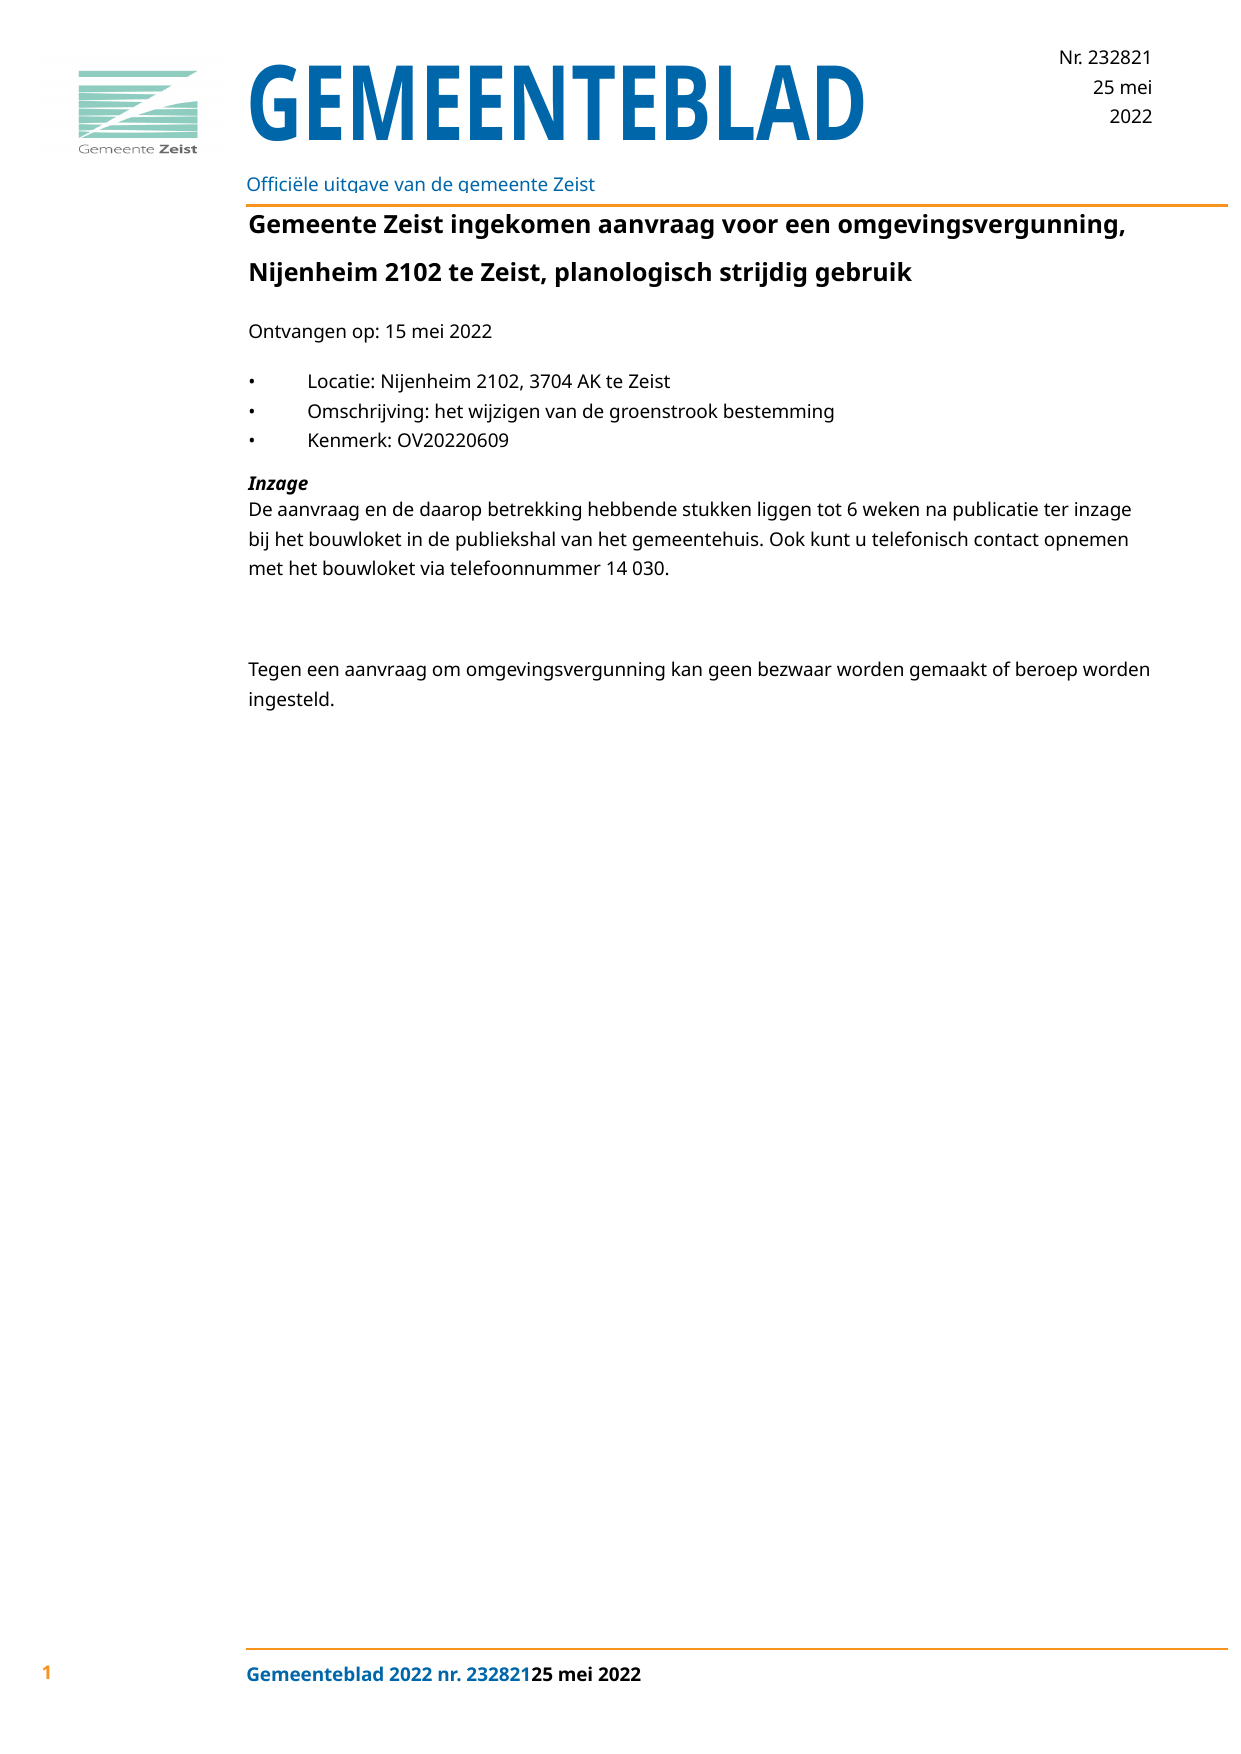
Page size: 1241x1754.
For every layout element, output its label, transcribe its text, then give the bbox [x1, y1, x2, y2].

list Omschrijving: het wijzigen van de groenstrook bestemming [248, 398, 1152, 424]
text Gemeente Zeist ingekomen aanvraag voor een omgevingsvergunning, Nijenheim 2102 te Zeist, planologisch strijdig gebruik [248, 207, 1152, 288]
picture [41, 47, 231, 172]
list Kenmerk: OV20220609 [248, 427, 1152, 453]
text Inzage [248, 471, 1152, 496]
text Tegen een aanvraag om omgevingsvergunning kan geen bezwaar worden gemaakt of beroep worden ingesteld. [248, 656, 1152, 712]
text De aanvraag en de daarop betrekking hebbende stukken liggen tot 6 weken na publicatie ter inzage bij het bouwloket in de publiekshal van het gemeentehuis. Ook kunt u telefonisch contact opnemen met het bouwloket via telefoonnummer 14 030. [248, 496, 1152, 581]
list Locatie: Nijenheim 2102, 3704 AK te Zeist [248, 368, 1152, 394]
text Ontvangen op: 15 mei 2022 [248, 318, 1152, 344]
